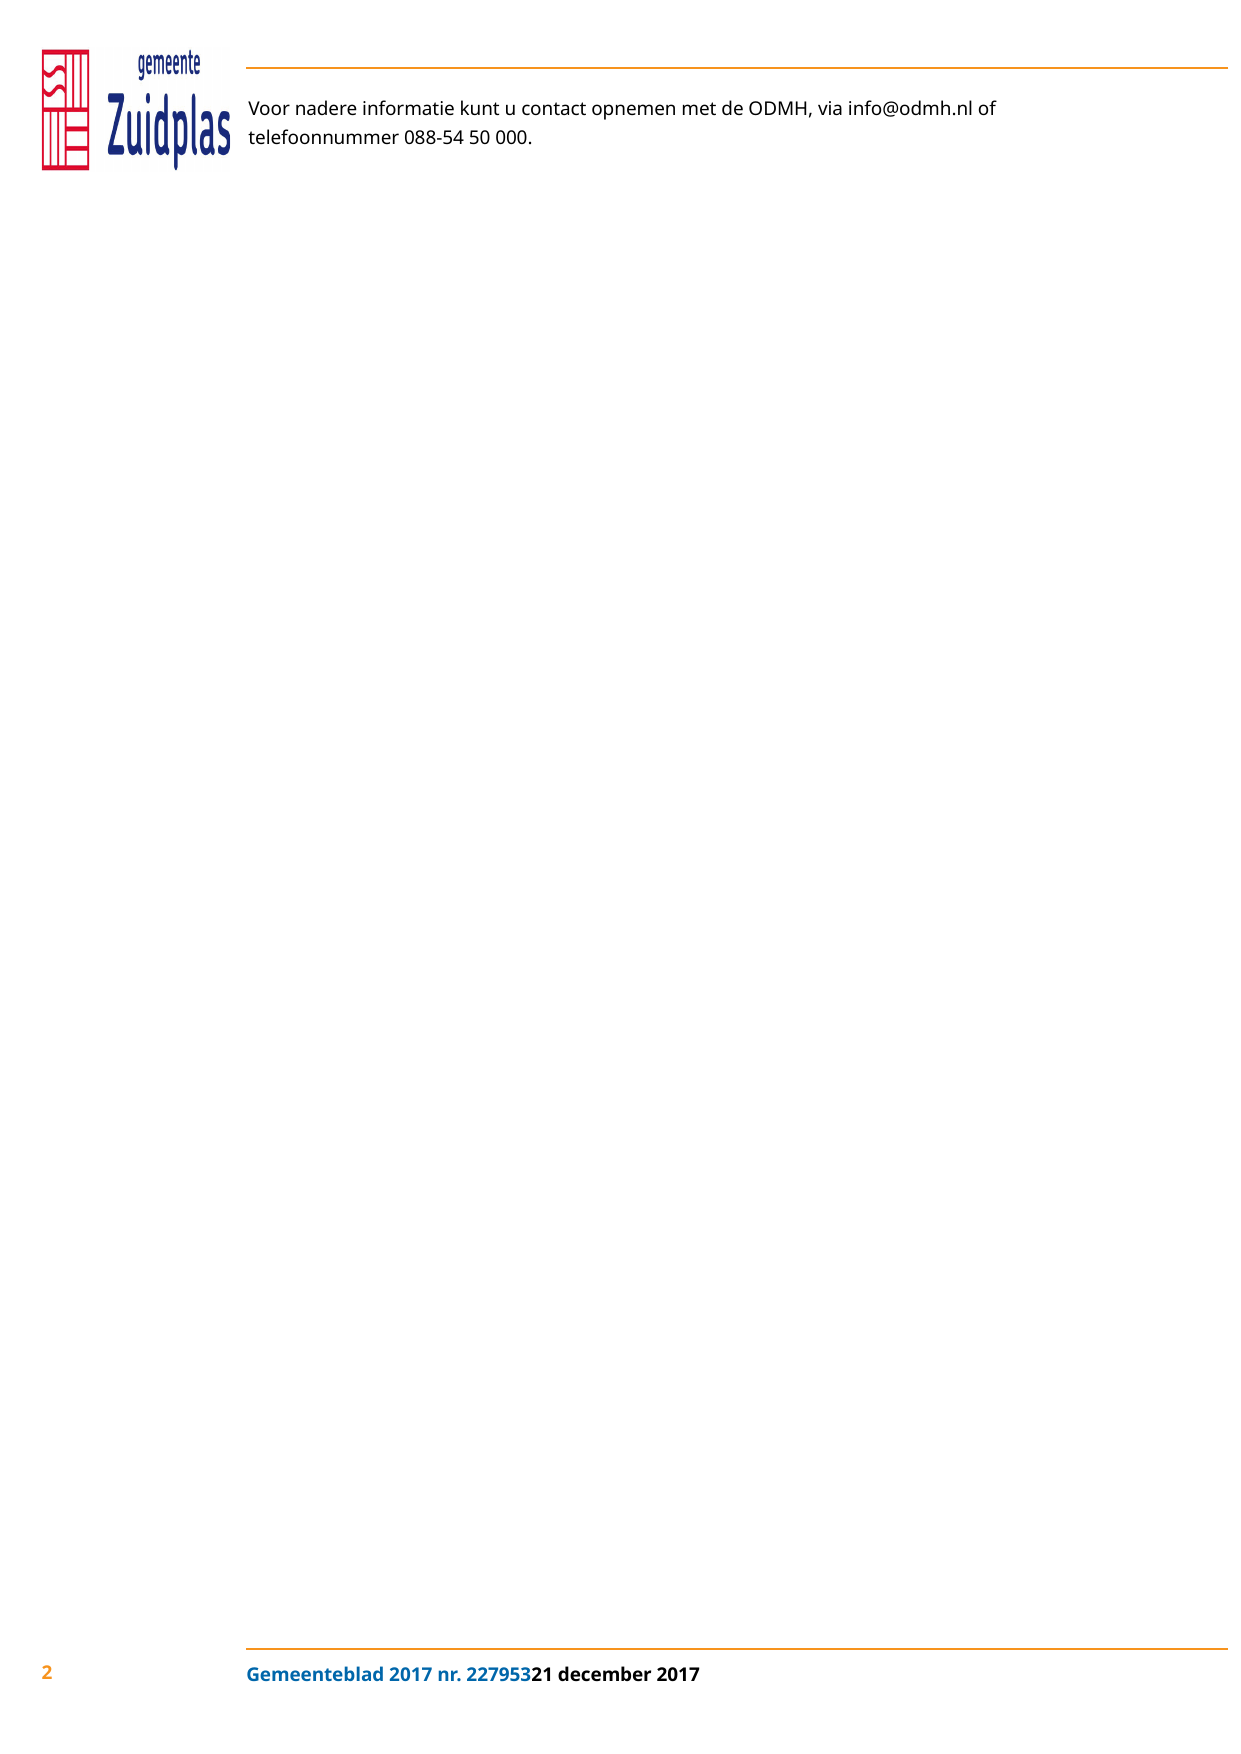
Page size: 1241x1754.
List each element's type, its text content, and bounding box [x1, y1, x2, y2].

text Voor nadere informatie kunt u contact opnemen met de ODMH, via info@odmh.nl of telefoonnummer 088-54 50 000. [248, 95, 1152, 150]
picture [41, 47, 231, 172]
